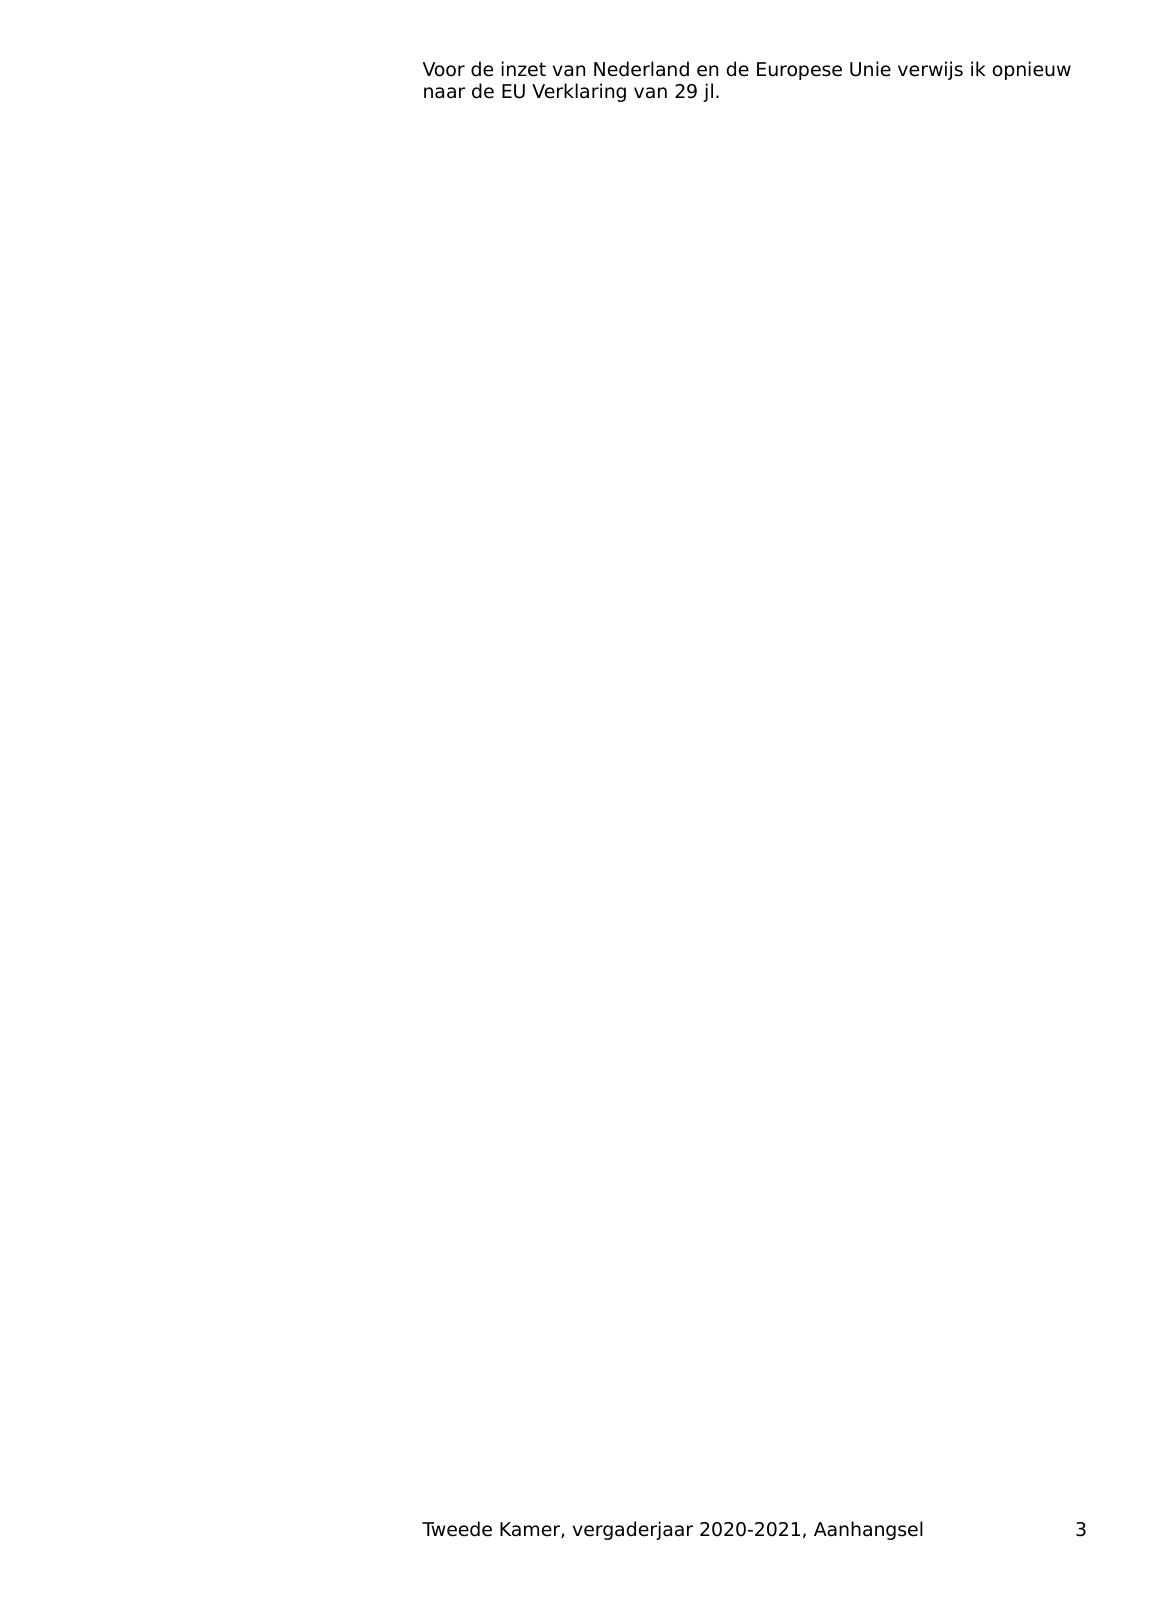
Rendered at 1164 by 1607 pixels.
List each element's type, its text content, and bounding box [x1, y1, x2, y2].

text Voor de inzet van Nederland en de Europese Unie verwijs ik opnieuw naar de EU Verklaring van 29 jl. [422, 59, 1087, 103]
